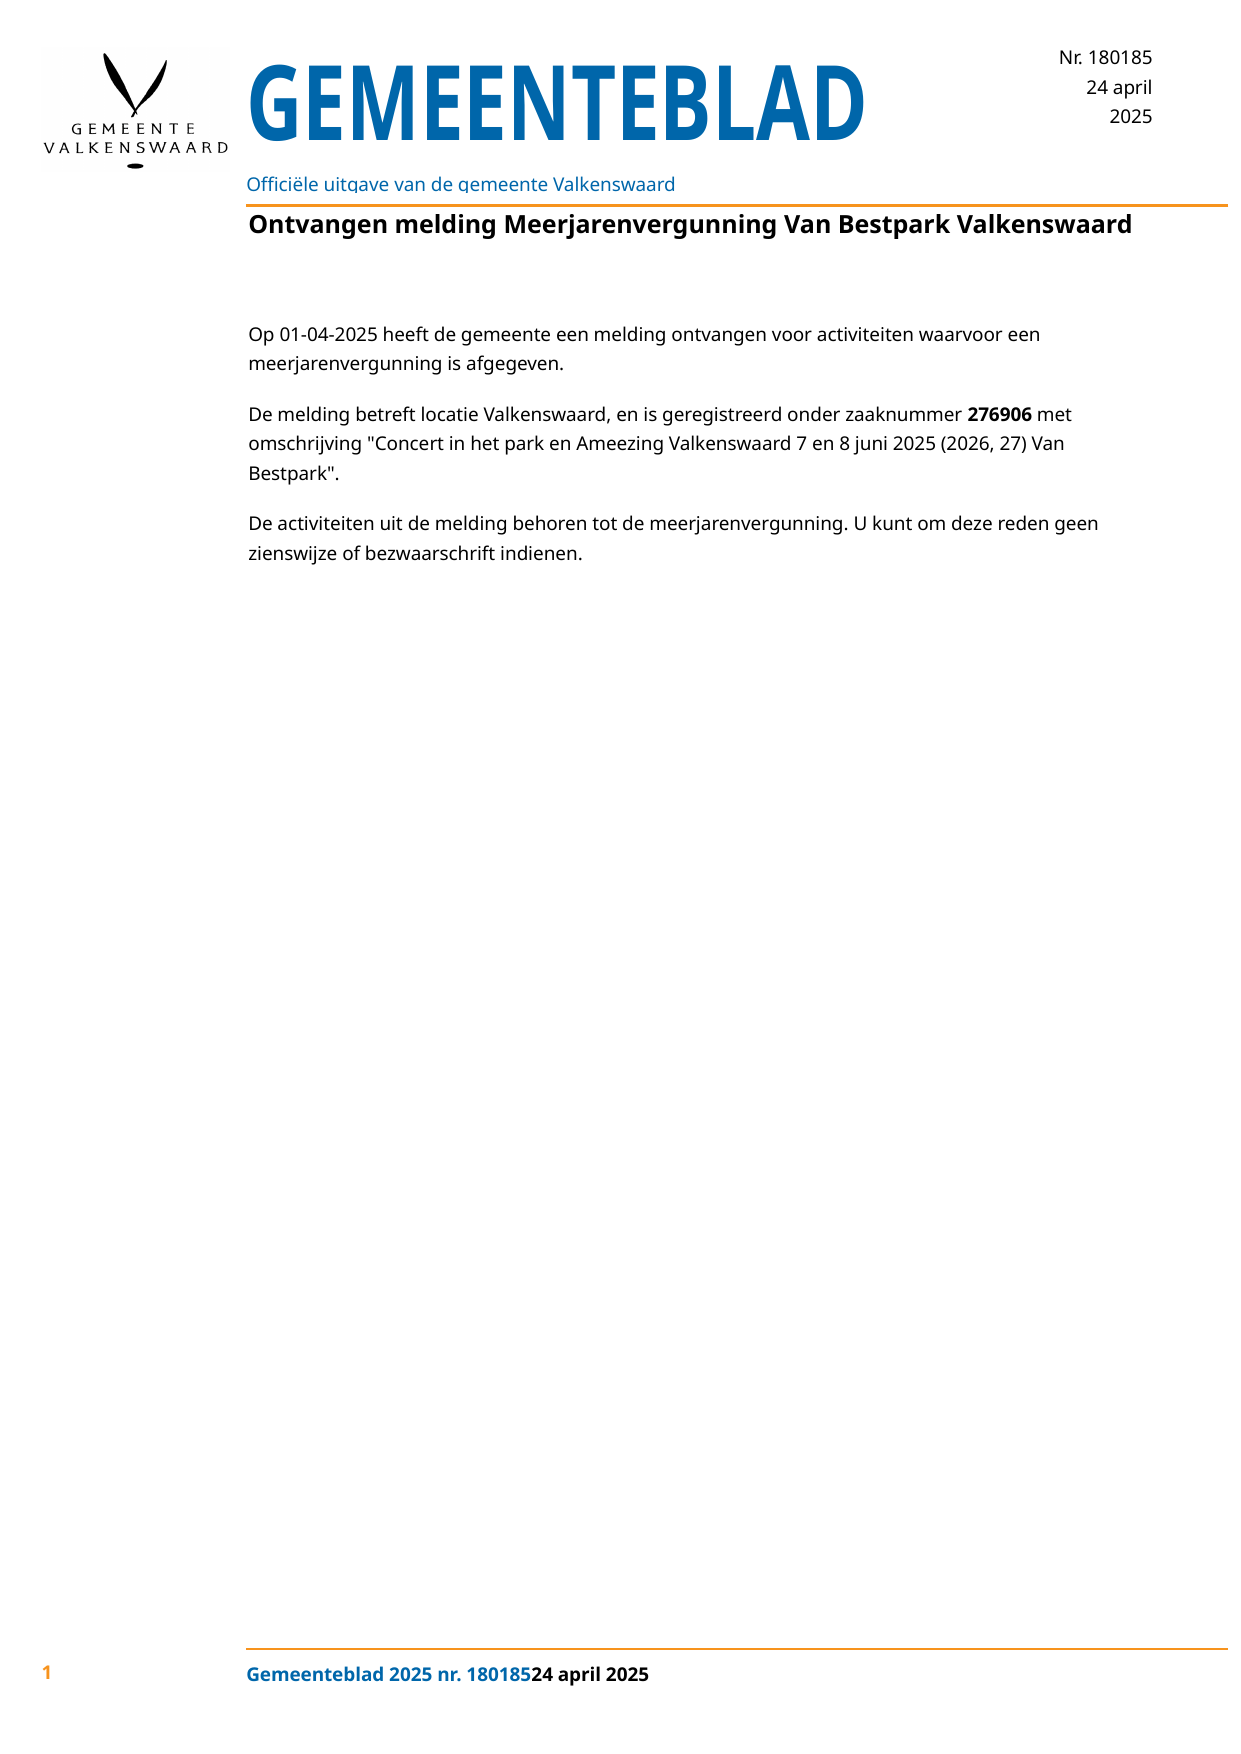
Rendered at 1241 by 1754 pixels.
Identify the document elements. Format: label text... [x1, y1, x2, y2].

text De melding betreft locatie Valkenswaard, en is geregistreerd onder zaaknummer 276906 met omschrijving "Concert in het park en Ameezing Valkenswaard 7 en 8 juni 2025 (2026, 27) Van Bestpark". [248, 401, 1152, 486]
text Op 01-04-2025 heeft de gemeente een melding ontvangen voor activiteiten waarvoor een meerjarenvergunning is afgegeven. [248, 321, 1152, 376]
picture [41, 47, 231, 172]
text De activiteiten uit de melding behoren tot de meerjarenvergunning. U kunt om deze reden geen zienswijze of bezwaarschrift indienen. [248, 510, 1152, 566]
text Ontvangen melding Meerjarenvergunning Van Bestpark Valkenswaard [248, 207, 1152, 241]
